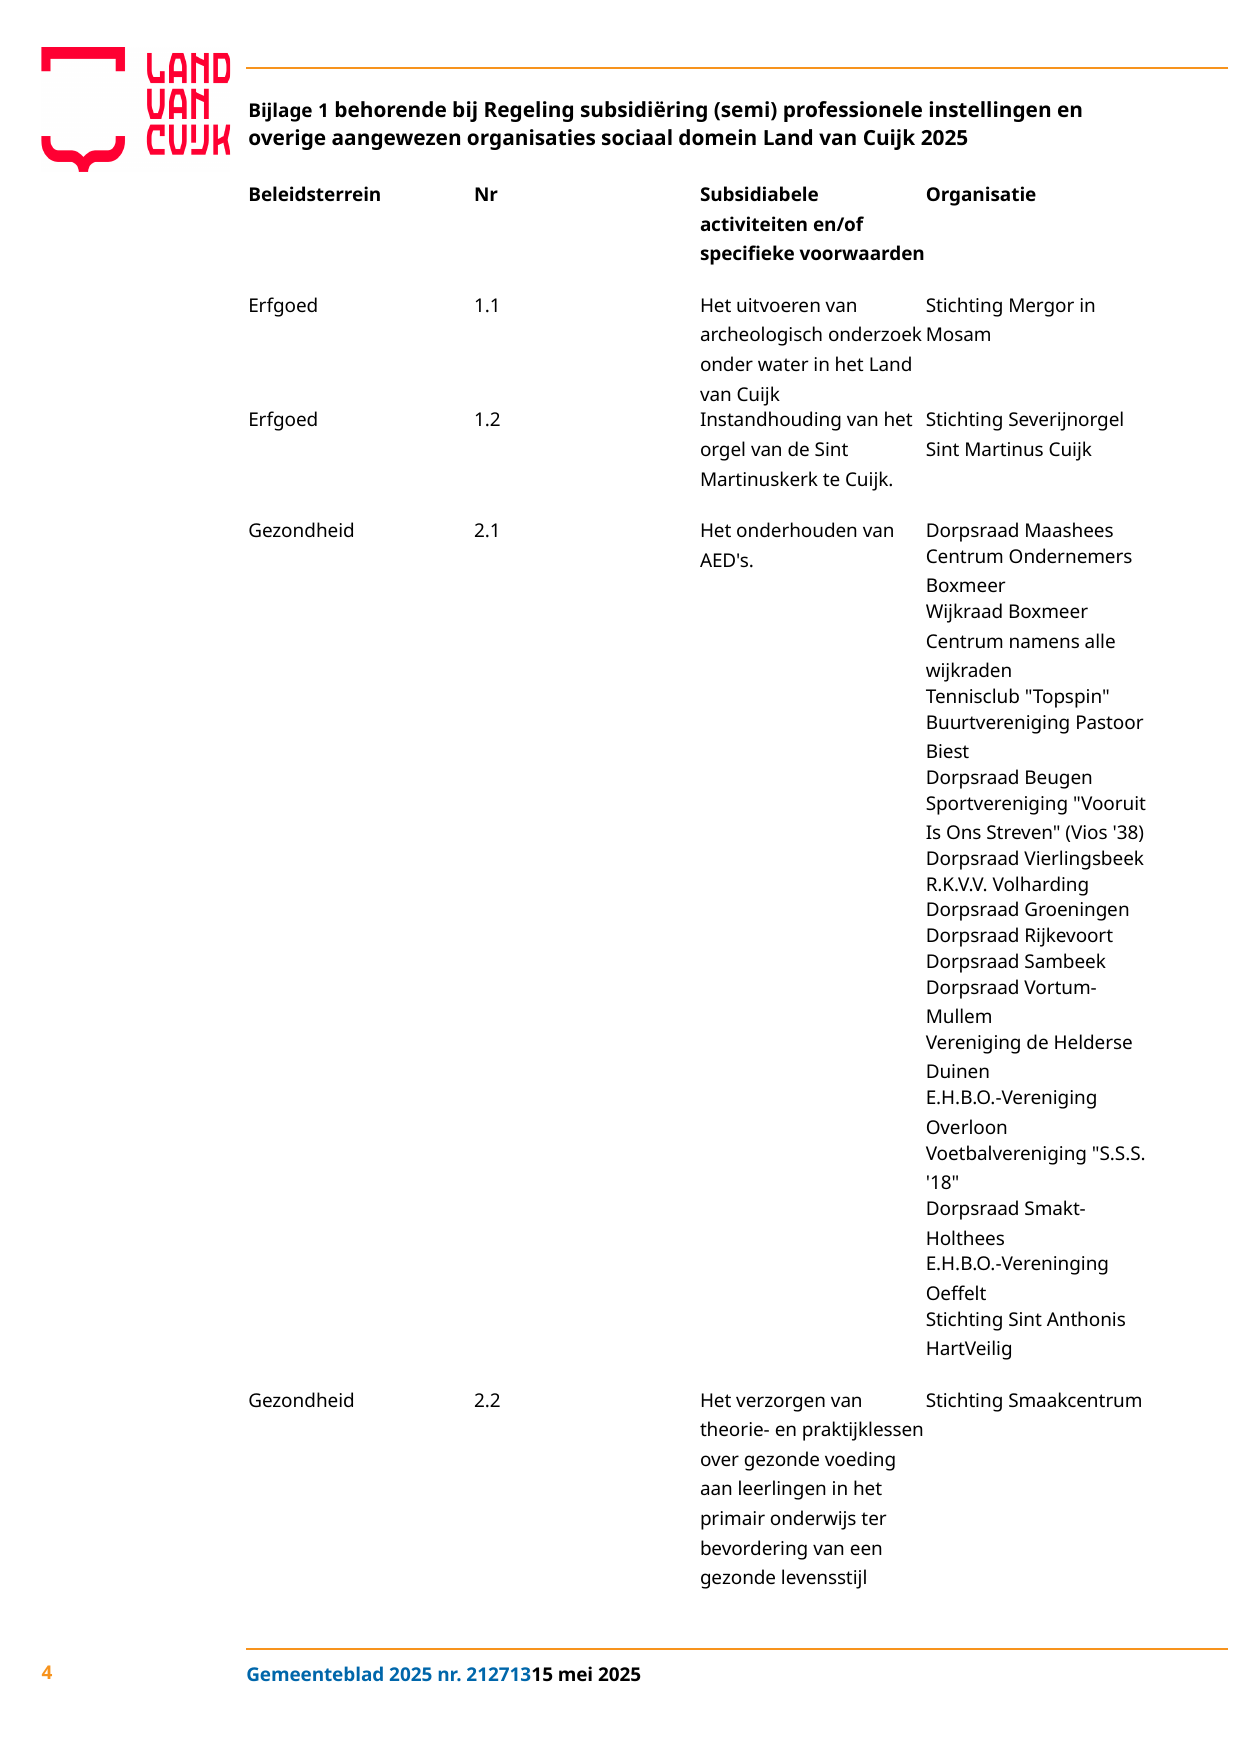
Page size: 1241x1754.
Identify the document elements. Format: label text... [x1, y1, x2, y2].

table_cell [474, 764, 700, 790]
table_cell Stichting Mergor in Mosam [926, 292, 1152, 407]
table_cell Dorpsraad Sambeek [926, 948, 1152, 974]
table_cell [474, 683, 700, 709]
table_cell Dorpsraad Groeningen [926, 897, 1152, 922]
table_cell Voetbalvereniging "S.S.S. '18" [926, 1140, 1152, 1195]
table_cell [248, 683, 474, 709]
table_cell [474, 1140, 700, 1195]
table_cell [474, 266, 700, 292]
table_cell [248, 1140, 474, 1195]
table_cell Het onderhouden van AED's. [700, 517, 926, 1361]
table_cell Gezondheid [248, 517, 474, 543]
table_cell [248, 790, 474, 845]
table_cell Wijkraad Boxmeer Centrum namens alle wijkraden [926, 598, 1152, 683]
table_cell Stichting Sint Anthonis HartVeilig [926, 1306, 1152, 1361]
table_cell [248, 948, 474, 974]
table_cell Vereniging de Helderse Duinen [926, 1029, 1152, 1084]
picture [41, 47, 231, 172]
table_cell 2.1 [474, 517, 700, 543]
table_cell [474, 948, 700, 974]
table_cell [700, 491, 926, 517]
table_cell Stichting Severijnorgel Sint Martinus Cuijk [926, 407, 1152, 491]
table_cell [474, 974, 700, 1029]
table_cell [248, 764, 474, 790]
text Bijlage 1 behorende bij Regeling subsidiëring (semi) professionele instellingen en overige aangewezen organisaties sociaal domein Land van Cuijk 2025 [248, 95, 1152, 152]
table_cell [248, 543, 474, 598]
table_cell [474, 790, 700, 845]
table_cell Dorpsraad Vierlingsbeek [926, 845, 1152, 871]
table_cell Het verzorgen van theorie- en praktijklessen over gezonde voeding aan leerlingen in het primair onderwijs ter bevordering van een gezonde levensstijl [700, 1387, 926, 1590]
table_cell [700, 266, 926, 292]
table_cell [248, 1029, 474, 1084]
table_cell [926, 491, 1152, 517]
table_cell Dorpsraad Beugen [926, 764, 1152, 790]
table_cell [248, 974, 474, 1029]
table_cell Tennisclub "Topspin" [926, 683, 1152, 709]
table_cell [248, 491, 474, 517]
table_cell R.K.V.V. Volharding [926, 871, 1152, 897]
table_cell 2.2 [474, 1387, 700, 1590]
table_cell [474, 1306, 700, 1361]
table_cell Centrum Ondernemers Boxmeer [926, 543, 1152, 598]
table_cell Dorpsraad Rijkevoort [926, 923, 1152, 948]
table_cell [474, 491, 700, 517]
table_cell E.H.B.O.-Vereniging Overloon [926, 1085, 1152, 1140]
table_cell [248, 845, 474, 871]
table_cell [248, 266, 474, 292]
table_cell E.H.B.O.-Vereninging Oeffelt [926, 1250, 1152, 1306]
table_cell 1.1 [474, 292, 700, 407]
table_cell [248, 871, 474, 897]
table_cell [474, 709, 700, 764]
table_cell Dorpsraad Maashees [926, 517, 1152, 543]
table_cell Het uitvoeren van archeologisch onderzoek onder water in het Land van Cuijk [700, 292, 926, 407]
table_header Subsidiabele activiteiten en/of specifieke voorwaarden [700, 181, 926, 266]
table_cell [248, 1306, 474, 1361]
table_cell [926, 1361, 1152, 1387]
table_cell Sportvereniging "Vooruit Is Ons Streven" (Vios '38) [926, 790, 1152, 845]
table_cell [474, 871, 700, 897]
table_cell [248, 897, 474, 922]
table_cell Erfgoed [248, 292, 474, 407]
table_cell [474, 598, 700, 683]
table_cell Gezondheid [248, 1387, 474, 1590]
table_cell [474, 1085, 700, 1140]
table_cell [474, 1361, 700, 1387]
table_cell [248, 1195, 474, 1250]
table_cell [474, 1195, 700, 1250]
table_cell [926, 266, 1152, 292]
table_cell Buurtvereniging Pastoor Biest [926, 709, 1152, 764]
table_cell [248, 923, 474, 948]
table_cell [474, 923, 700, 948]
table_cell Stichting Smaakcentrum [926, 1387, 1152, 1590]
table_header Nr [474, 181, 700, 266]
table_header Organisatie [926, 181, 1152, 266]
table_cell [474, 845, 700, 871]
table_cell Dorpsraad Vortum-Mullem [926, 974, 1152, 1029]
table_cell [474, 897, 700, 922]
table_cell 1.2 [474, 407, 700, 491]
table_cell [248, 598, 474, 683]
table_cell Erfgoed [248, 407, 474, 491]
table_cell [474, 1029, 700, 1084]
table_cell [700, 1361, 926, 1387]
table_cell [474, 543, 700, 598]
table_cell [248, 1085, 474, 1140]
table_cell Instandhouding van het orgel van de Sint Martinuskerk te Cuijk. [700, 407, 926, 491]
table_cell [474, 1250, 700, 1306]
table_header Beleidsterrein [248, 181, 474, 266]
table_cell [248, 709, 474, 764]
table_cell [248, 1361, 474, 1387]
table_cell [248, 1250, 474, 1306]
table_cell Dorpsraad Smakt-Holthees [926, 1195, 1152, 1250]
